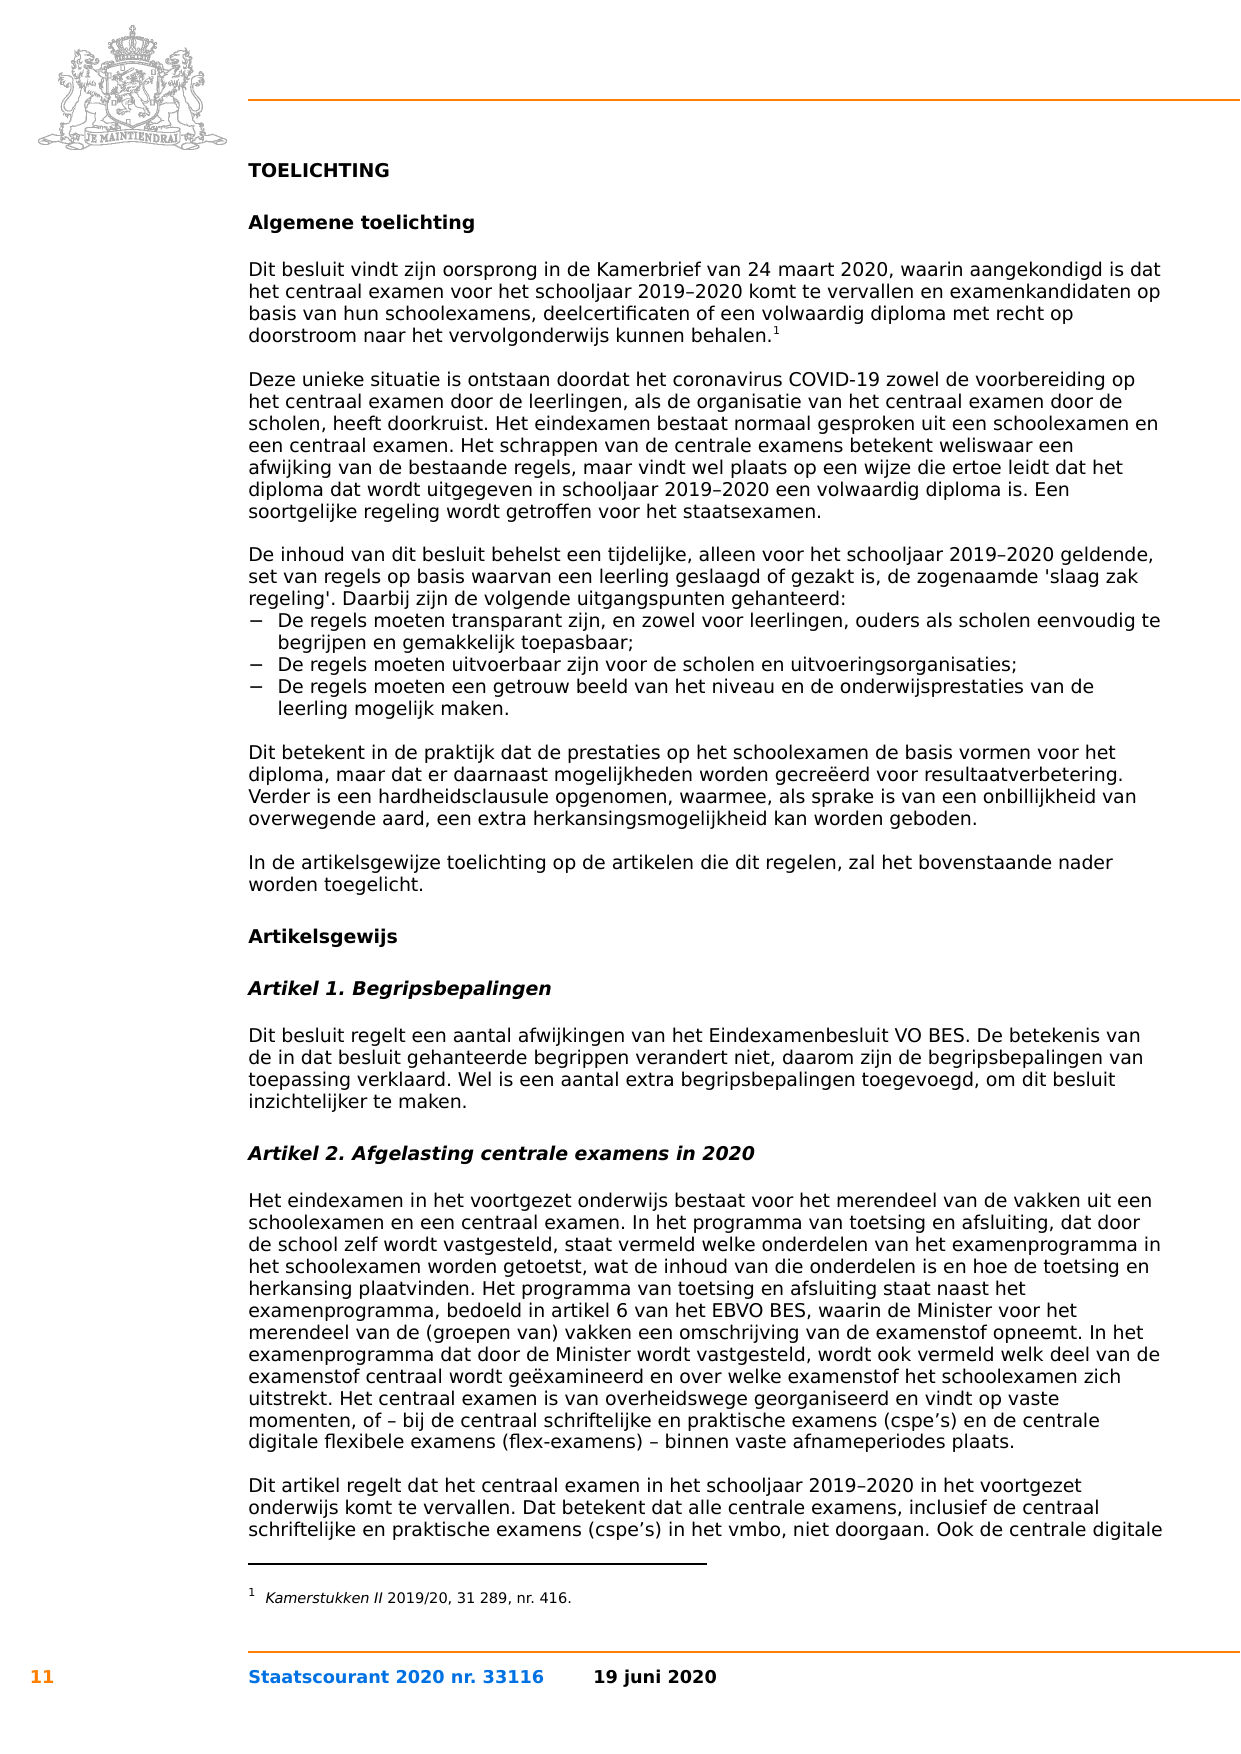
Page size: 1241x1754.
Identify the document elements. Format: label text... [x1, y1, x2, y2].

subtitle Artikel 2. Afgelasting centrale examens in 2020 [248, 1143, 1163, 1165]
text In de artikelsgewijze toelichting op de artikelen die dit regelen, zal het bovenstaande nader worden toegelicht. [248, 852, 1163, 896]
text − De regels moeten uitvoerbaar zijn voor de scholen en uitvoeringsorganisaties; [248, 654, 1163, 676]
picture [38, 25, 227, 150]
text Het eindexamen in het voortgezet onderwijs bestaat voor het merendeel van de vakken uit een schoolexamen en een centraal examen. In het programma van toetsing en afsluiting, dat door de school zelf wordt vastgesteld, staat vermeld welke onderdelen van het examenprogramma in het schoolexamen worden getoetst, wat de inhoud van die onderdelen is en hoe de toetsing en herkansing plaatvinden. Het programma van toetsing en afsluiting staat naast het examenprogramma, bedoeld in artikel 6 van het EBVO BES, waarin de Minister voor het merendeel van de (groepen van) vakken een omschrijving van de examenstof opneemt. In het examenprogramma dat door de Minister wordt vastgesteld, wordt ook vermeld welk deel van de examenstof centraal wordt geëxamineerd en over welke examenstof het schoolexamen zich uitstrekt. Het centraal examen is van overheidswege georganiseerd en vindt op vaste momenten, of – bij de centraal schriftelijke en praktische examens (cspe’s) en de centrale digitale flexibele examens (flex-examens) – binnen vaste afnameperiodes plaats. [248, 1190, 1163, 1453]
subtitle Algemene toelichting [248, 212, 1163, 234]
text Dit besluit vindt zijn oorsprong in de Kamerbrief van 24 maart 2020, waarin aangekondigd is dat het centraal examen voor het schooljaar 2019–2020 komt te vervallen en examenkandidaten op basis van hun schoolexamens, deelcertificaten of een volwaardig diploma met recht op doorstroom naar het vervolgonderwijs kunnen behalen. [248, 259, 1163, 347]
text − De regels moeten een getrouw beeld van het niveau en de onderwijsprestaties van de leerling mogelijk maken. [248, 676, 1163, 720]
text − De regels moeten transparant zijn, en zowel voor leerlingen, ouders als scholen eenvoudig te begrijpen en gemakkelijk toepasbaar; [248, 610, 1163, 654]
text Dit besluit regelt een aantal afwijkingen van het Eindexamenbesluit VO BES. De betekenis van de in dat besluit gehanteerde begrippen verandert niet, daarom zijn de begripsbepalingen van toepassing verklaard. Wel is een aantal extra begripsbepalingen toegevoegd, om dit besluit inzichtelijker te maken. [248, 1025, 1163, 1113]
text Dit betekent in de praktijk dat de prestaties op het schoolexamen de basis vormen voor het diploma, maar dat er daarnaast mogelijkheden worden gecreëerd voor resultaatverbetering. Verder is een hardheidsclausule opgenomen, waarmee, als sprake is van een onbillijkheid van overwegende aard, een extra herkansingsmogelijkheid kan worden geboden. [248, 742, 1163, 830]
text Kamerstukken II 2019/20, 31 289, nr. 416. [248, 1586, 1163, 1608]
subtitle Artikelsgewijs [248, 926, 1163, 948]
subtitle Artikel 1. Begripsbepalingen [248, 978, 1163, 1000]
subtitle TOELICHTING [248, 160, 1163, 182]
text De inhoud van dit besluit behelst een tijdelijke, alleen voor het schooljaar 2019–2020 geldende, set van regels op basis waarvan een leerling geslaagd of gezakt is, de zogenaamde 'slaag zak regeling'. Daarbij zijn de volgende uitgangspunten gehanteerd: [248, 544, 1163, 610]
text Dit artikel regelt dat het centraal examen in het schooljaar 2019–2020 in het voortgezet onderwijs komt te vervallen. Dat betekent dat alle centrale examens, inclusief de centraal schriftelijke en praktische examens (cspe’s) in het vmbo, niet doorgaan. Ook de centrale digitale [248, 1475, 1163, 1541]
text Deze unieke situatie is ontstaan doordat het coronavirus COVID-19 zowel de voorbereiding op het centraal examen door de leerlingen, als de organisatie van het centraal examen door de scholen, heeft doorkruist. Het eindexamen bestaat normaal gesproken uit een schoolexamen en een centraal examen. Het schrappen van de centrale examens betekent weliswaar een afwijking van de bestaande regels, maar vindt wel plaats op een wijze die ertoe leidt dat het diploma dat wordt uitgegeven in schooljaar 2019–2020 een volwaardig diploma is. Een soortgelijke regeling wordt getroffen voor het staatsexamen. [248, 369, 1163, 522]
